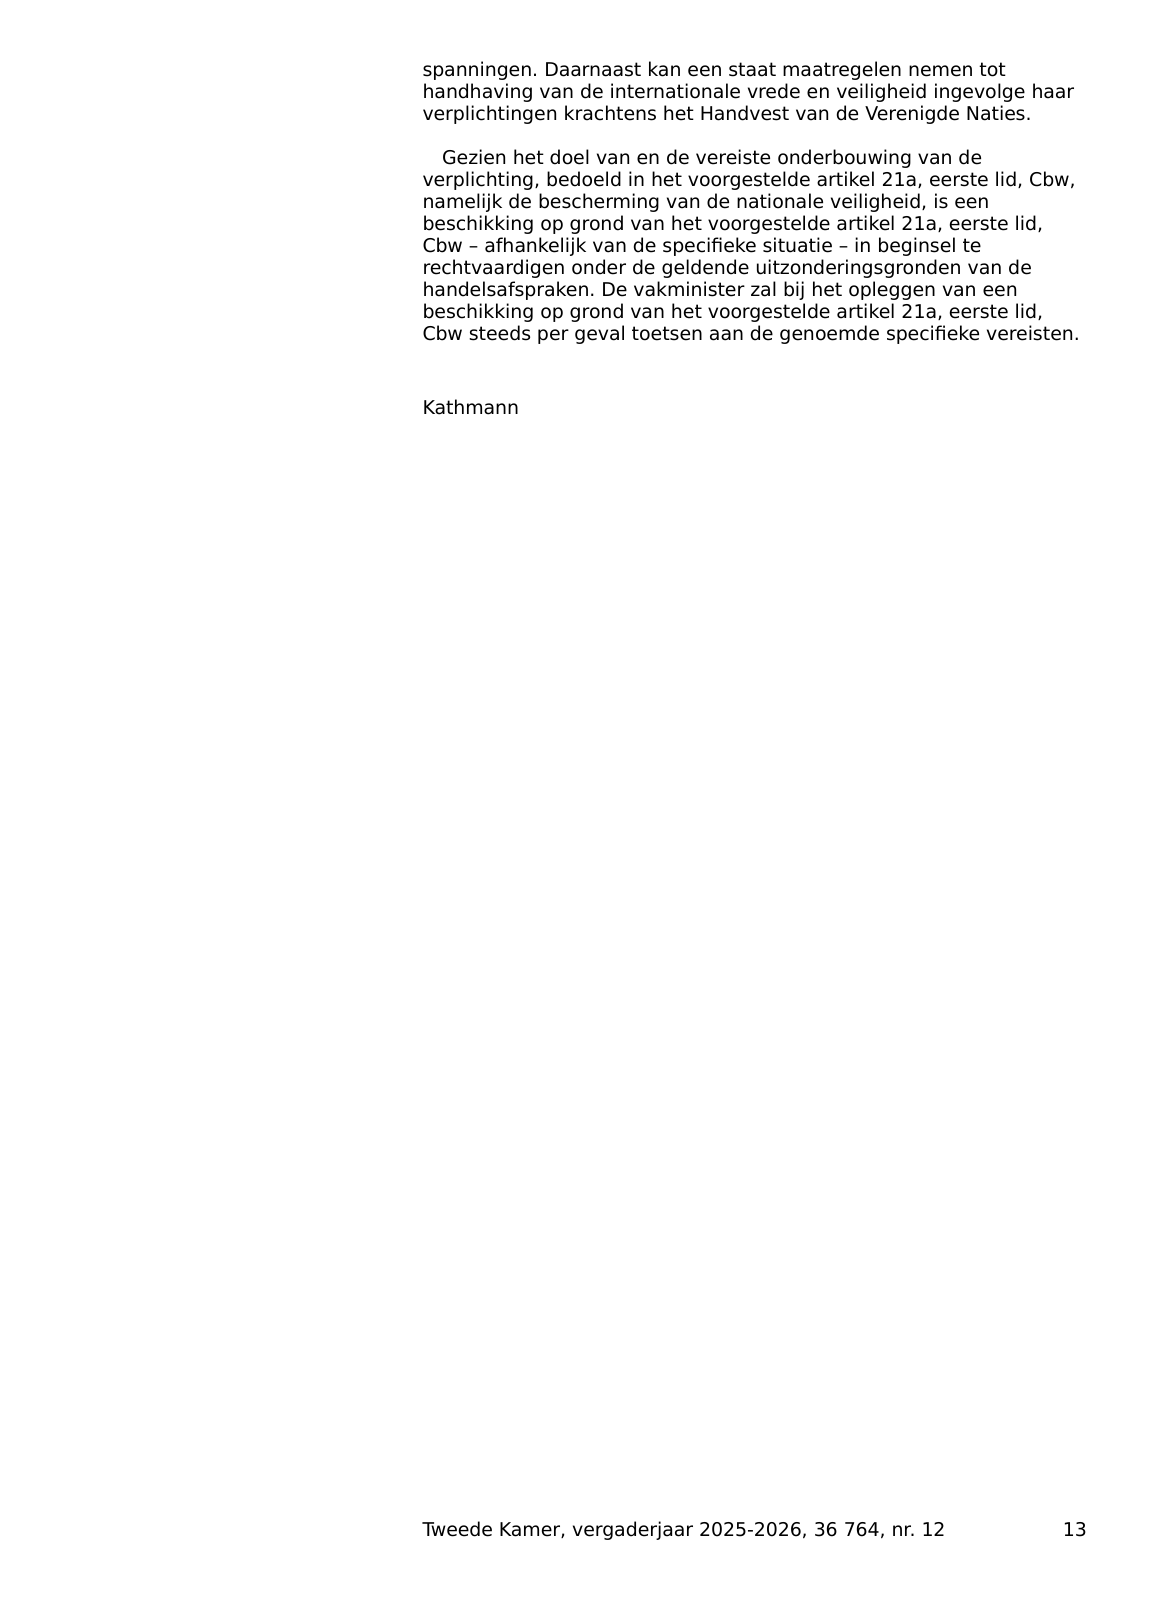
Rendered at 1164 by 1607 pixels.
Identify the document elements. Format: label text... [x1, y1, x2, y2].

text Gezien het doel van en de vereiste onderbouwing van de verplichting, bedoeld in het voorgestelde artikel 21a, eerste lid, Cbw, namelijk de bescherming van de nationale veiligheid, is een beschikking op grond van het voorgestelde artikel 21a, eerste lid, Cbw – afhankelijk van de specifieke situatie – in beginsel te rechtvaardigen onder de geldende uitzonderingsgronden van de handelsafspraken. De vakminister zal bij het opleggen van een beschikking op grond van het voorgestelde artikel 21a, eerste lid, Cbw steeds per geval toetsen aan de genoemde specifieke vereisten. [422, 147, 1087, 345]
text spanningen. Daarnaast kan een staat maatregelen nemen tot handhaving van de internationale vrede en veiligheid ingevolge haar verplichtingen krachtens het Handvest van de Verenigde Naties. [422, 59, 1087, 125]
text Kathmann [422, 375, 1087, 419]
